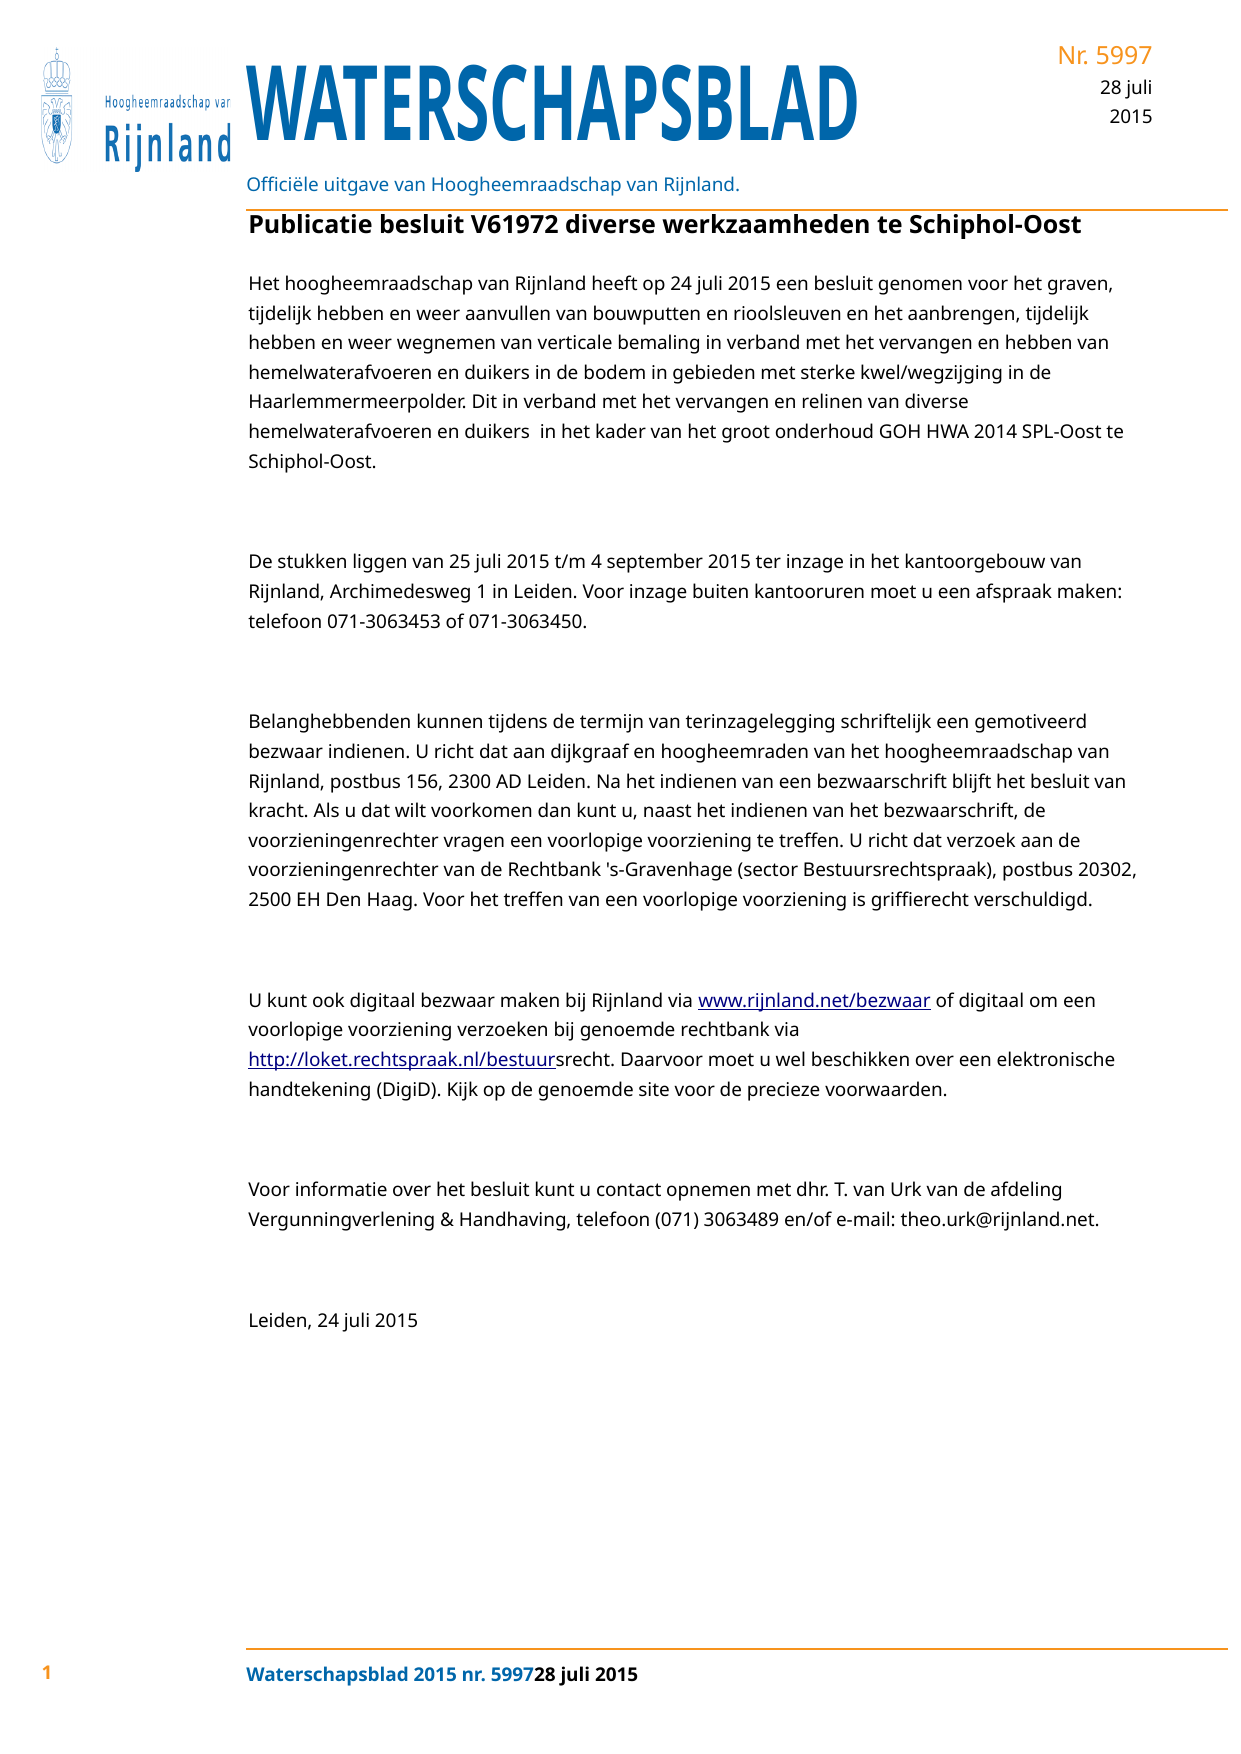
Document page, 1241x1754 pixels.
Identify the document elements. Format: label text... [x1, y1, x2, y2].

text Het hoogheemraadschap van Rijnland heeft op 24 juli 2015 een besluit genomen voor het graven, tijdelijk hebben en weer aanvullen van bouwputten en rioolsleuven en het aanbrengen, tijdelijk hebben en weer wegnemen van verticale bemaling in verband met het vervangen en hebben van hemelwaterafvoeren en duikers in de bodem in gebieden met sterke kwel/wegzijging in de Haarlemmermeerpolder. Dit in verband met het vervangen en relinen van diverse hemelwaterafvoeren en duikers in het kader van het groot onderhoud GOH HWA 2014 SPL-Oost te Schiphol-Oost. [248, 270, 1152, 473]
text Voor informatie over het besluit kunt u contact opnemen met dhr. T. van Urk van de afdeling Vergunningverlening & Handhaving, telefoon (071) 3063489 en/of e-mail: theo.urk@rijnland.net. [248, 1177, 1152, 1232]
text U kunt ook digitaal bezwaar maken bij Rijnland via www.rijnland.net/bezwaar of digitaal om een voorlopige voorziening verzoeken bij genoemde rechtbank via http://loket.rechtspraak.nl/bestuursrecht. Daarvoor moet u wel beschikken over een elektronische handtekening (DigiD). Kijk op de genoemde site voor de precieze voorwaarden. [248, 987, 1152, 1101]
text De stukken liggen van 25 juli 2015 t/m 4 september 2015 ter inzage in het kantoorgebouw van Rijnland, Archimedesweg 1 in Leiden. Voor inzage buiten kantooruren moet u een afspraak maken: telefoon 071-3063453 of 071-3063450. [248, 549, 1152, 633]
text Belanghebbenden kunnen tijdens de termijn van terinzagelegging schriftelijk een gemotiveerd bezwaar indienen. U richt dat aan dijkgraaf en hoogheemraden van het hoogheemraadschap van Rijnland, postbus 156, 2300 AD Leiden. Na het indienen van een bezwaarschrift blijft het besluit van kracht. Als u dat wilt voorkomen dan kunt u, naast het indienen van het bezwaarschrift, de voorzieningenrechter vragen een voorlopige voorziening te treffen. U richt dat verzoek aan de voorzieningenrechter van de Rechtbank 's-Gravenhage (sector Bestuursrechtspraak), postbus 20302, 2500 EH Den Haag. Voor het treffen van een voorlopige voorziening is griffierecht verschuldigd. [248, 709, 1152, 912]
text Leiden, 24 juli 2015 [248, 1307, 1152, 1333]
text Publicatie besluit V61972 diverse werkzaamheden te Schiphol-Oost [248, 211, 1152, 241]
picture [41, 47, 231, 172]
